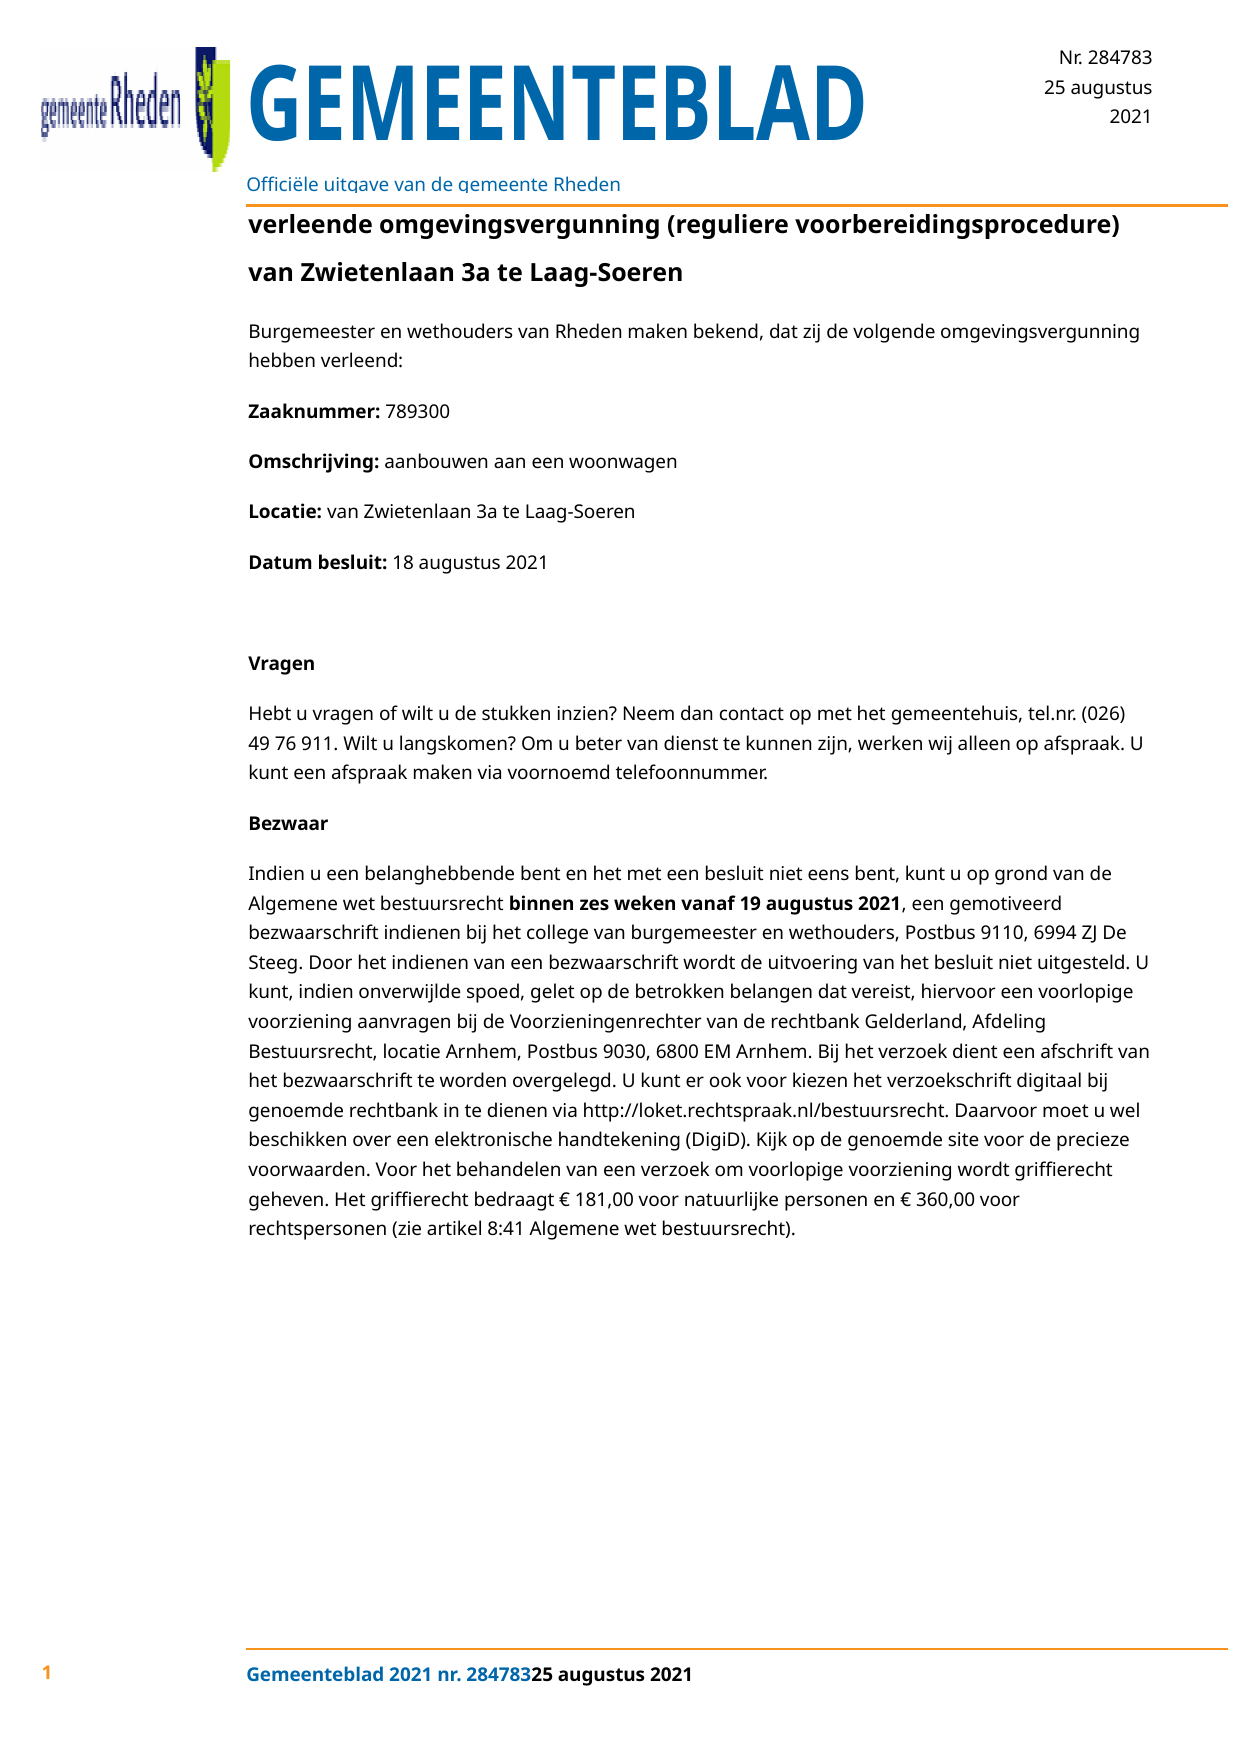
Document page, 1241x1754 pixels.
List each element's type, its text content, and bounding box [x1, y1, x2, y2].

text Indien u een belanghebbende bent en het met een besluit niet eens bent, kunt u op grond van de Algemene wet bestuursrecht binnen zes weken vanaf 19 augustus 2021, een gemotiveerd bezwaarschrift indienen bij het college van burgemeester en wethouders, Postbus 9110, 6994 ZJ De Steeg. Door het indienen van een bezwaarschrift wordt de uitvoering van het besluit niet uitgesteld. U kunt, indien onverwijlde spoed, gelet op de betrokken belangen dat vereist, hiervoor een voorlopige voorziening aanvragen bij de Voorzieningenrechter van de rechtbank Gelderland, Afdeling Bestuursrecht, locatie Arnhem, Postbus 9030, 6800 EM Arnhem. Bij het verzoek dient een afschrift van het bezwaarschrift te worden overgelegd. U kunt er ook voor kiezen het verzoekschrift digitaal bij genoemde rechtbank in te dienen via http://loket.rechtspraak.nl/bestuursrecht. Daarvoor moet u wel beschikken over een elektronische handtekening (DigiD). Kijk op de genoemde site voor de precieze voorwaarden. Voor het behandelen van een verzoek om voorlopige voorziening wordt griffierecht geheven. Het griffierecht bedraagt € 181,00 voor natuurlijke personen en € 360,00 voor rechtspersonen (zie artikel 8:41 Algemene wet bestuursrecht). [248, 860, 1152, 1241]
text Vragen [248, 650, 1152, 676]
text Omschrijving: aanbouwen aan een woonwagen [248, 448, 1152, 474]
text verleende omgevingsvergunning (reguliere voorbereidingsprocedure) van Zwietenlaan 3a te Laag-Soeren [248, 207, 1152, 288]
text Burgemeester en wethouders van Rheden maken bekend, dat zij de volgende omgevingsvergunning hebben verleend: [248, 318, 1152, 373]
text Zaaknummer: 789300 [248, 398, 1152, 424]
text Datum besluit: 18 augustus 2021 [248, 549, 1152, 575]
text Bezwaar [248, 810, 1152, 836]
picture [41, 47, 231, 172]
text Locatie: van Zwietenlaan 3a te Laag-Soeren [248, 499, 1152, 524]
text Hebt u vragen of wilt u de stukken inzien? Neem dan contact op met het gemeentehuis, tel.nr. (026) 49 76 911. Wilt u langskomen? Om u beter van dienst te kunnen zijn, werken wij alleen op afspraak. U kunt een afspraak maken via voornoemd telefoonnummer. [248, 700, 1152, 785]
